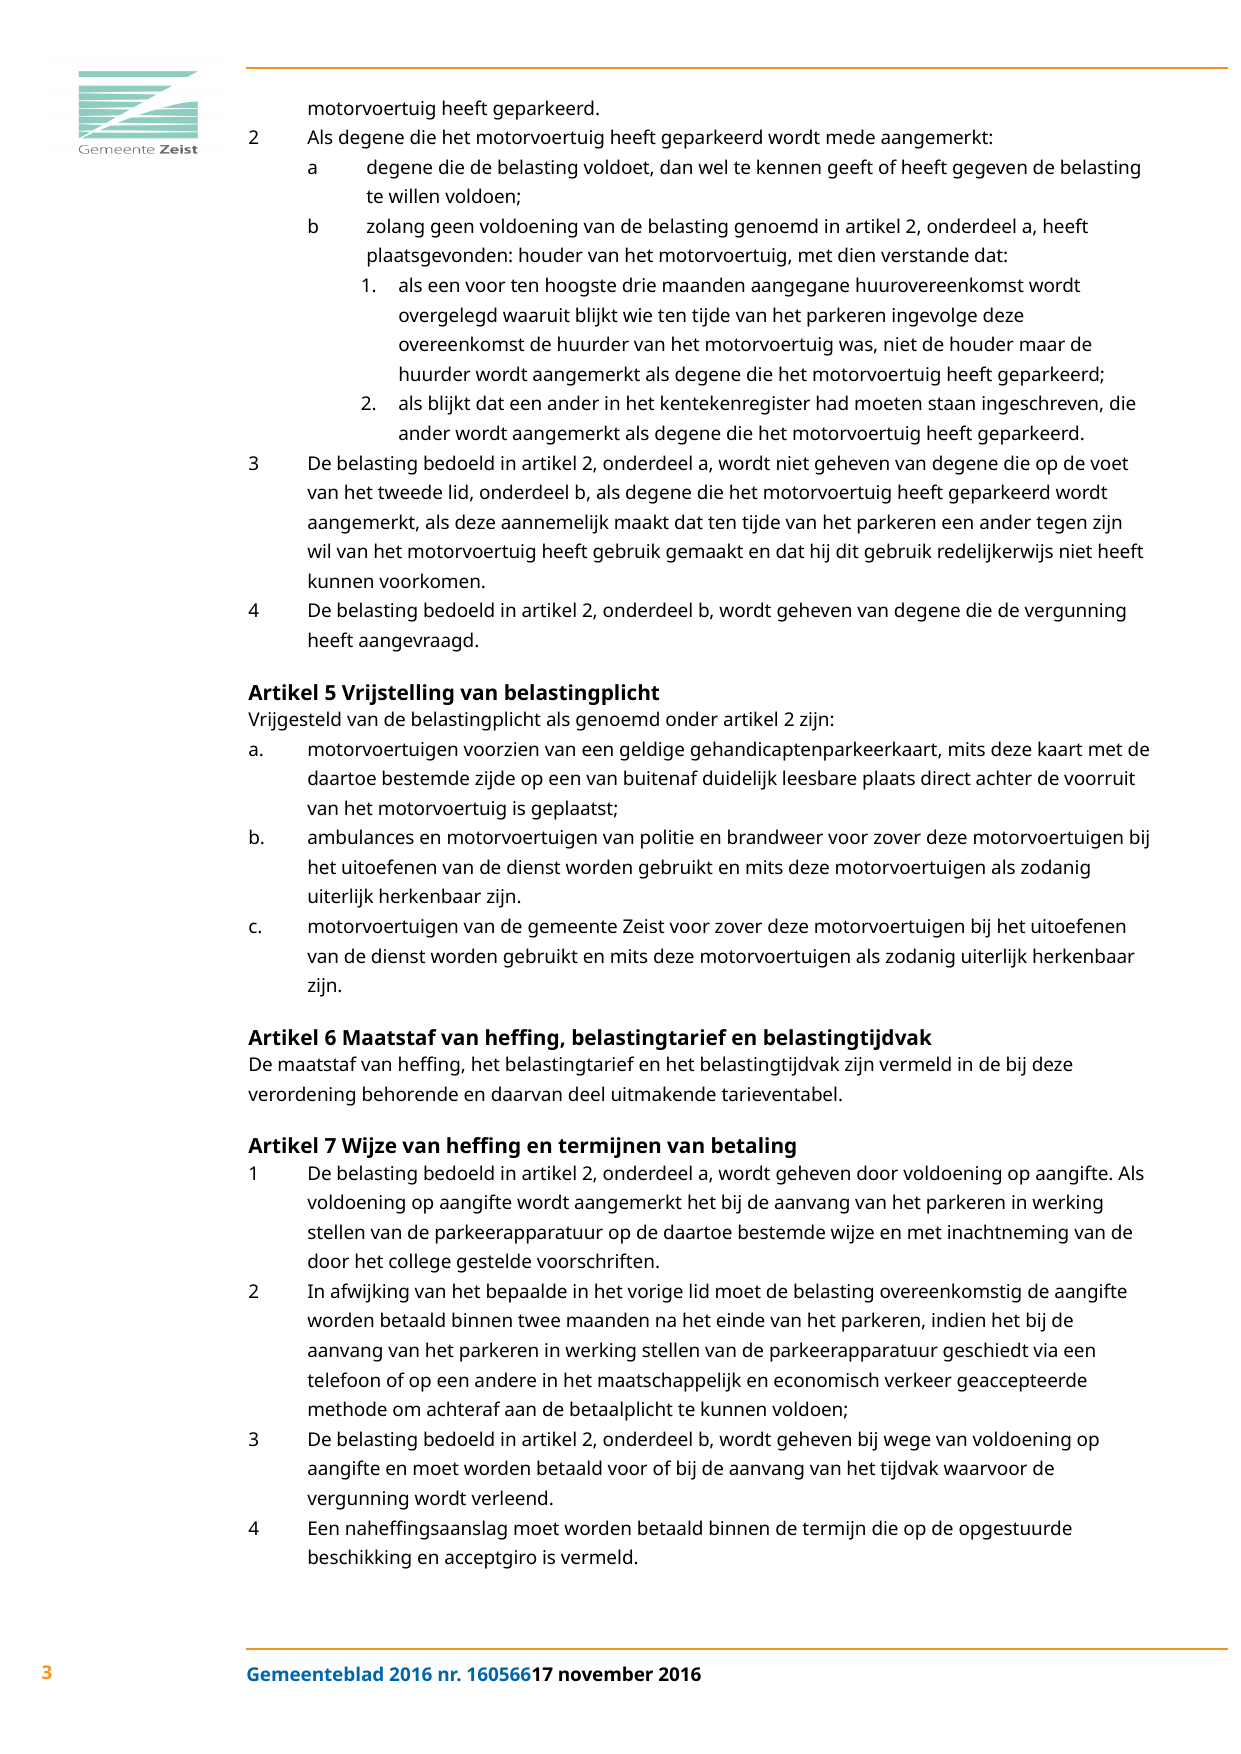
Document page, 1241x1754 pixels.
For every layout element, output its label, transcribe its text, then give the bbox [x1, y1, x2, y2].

list ambulances en motorvoertuigen van politie en brandweer voor zover deze motorvoertuigen bij het uitoefenen van de dienst worden gebruikt en mits deze motorvoertuigen als zodanig uiterlijk herkenbaar zijn. [248, 824, 1152, 909]
list De belasting bedoeld in artikel 2, onderdeel b, wordt geheven van degene die de vergunning heeft aangevraagd. [248, 598, 1152, 653]
list degene die de belasting voldoet, dan wel te kennen geeft of heeft gegeven de belasting te willen voldoen; [307, 154, 1152, 209]
text De maatstaf van heffing, het belastingtarief en het belastingtijdvak zijn vermeld in de bij deze verordening behorende en daarvan deel uitmakende tarieventabel. [248, 1051, 1152, 1107]
list Een naheffingsaanslag moet worden betaald binnen de termijn die op de opgestuurde beschikking en acceptgiro is vermeld. [248, 1515, 1152, 1570]
list Als degene die het motorvoertuig heeft geparkeerd wordt mede aangemerkt: [248, 124, 1152, 150]
list De belasting bedoeld in artikel 2, onderdeel b, wordt geheven bij wege van voldoening op aangifte en moet worden betaald voor of bij de aanvang van het tijdvak waarvoor de vergunning wordt verleend. [248, 1426, 1152, 1511]
list als een voor ten hoogste drie maanden aangegane huurovereenkomst wordt overgelegd waaruit blijkt wie ten tijde van het parkeren ingevolge deze overeenkomst de huurder van het motorvoertuig was, niet de houder maar de huurder wordt aangemerkt als degene die het motorvoertuig heeft geparkeerd; [361, 272, 1152, 387]
text Artikel 6 Maatstaf van heffing, belastingtarief en belastingtijdvak [248, 1023, 1152, 1051]
list motorvoertuigen van de gemeente Zeist voor zover deze motorvoertuigen bij het uitoefenen van de dienst worden gebruikt en mits deze motorvoertuigen als zodanig uiterlijk herkenbaar zijn. [248, 913, 1152, 998]
list De belasting bedoeld in artikel 2, onderdeel a, wordt niet geheven van degene die op de voet van het tweede lid, onderdeel b, als degene die het motorvoertuig heeft geparkeerd wordt aangemerkt, als deze aannemelijk maakt dat ten tijde van het parkeren een ander tegen zijn wil van het motorvoertuig heeft gebruik gemaakt en dat hij dit gebruik redelijkerwijs niet heeft kunnen voorkomen. [248, 450, 1152, 594]
text Artikel 7 Wijze van heffing en termijnen van betaling [248, 1131, 1152, 1160]
list als blijkt dat een ander in het kentekenregister had moeten staan ingeschreven, die ander wordt aangemerkt als degene die het motorvoertuig heeft geparkeerd. [361, 391, 1152, 446]
list De belasting bedoeld in artikel 2, onderdeel a, wordt geheven door voldoening op aangifte. Als voldoening op aangifte wordt aangemerkt het bij de aanvang van het parkeren in werking stellen van de parkeerapparatuur op de daartoe bestemde wijze en met inachtneming van de door het college gestelde voorschriften. [248, 1160, 1152, 1274]
picture [41, 47, 231, 172]
list motorvoertuig heeft geparkeerd. [248, 95, 1152, 121]
list motorvoertuigen voorzien van een geldige gehandicaptenparkeerkaart, mits deze kaart met de daartoe bestemde zijde op een van buitenaf duidelijk leesbare plaats direct achter de voorruit van het motorvoertuig is geplaatst; [248, 736, 1152, 821]
list In afwijking van het bepaalde in het vorige lid moet de belasting overeenkomstig de aangifte worden betaald binnen twee maanden na het einde van het parkeren, indien het bij de aanvang van het parkeren in werking stellen van de parkeerapparatuur geschiedt via een telefoon of op een andere in het maatschappelijk en economisch verkeer geaccepteerde methode om achteraf aan de betaalplicht te kunnen voldoen; [248, 1278, 1152, 1422]
text Artikel 5 Vrijstelling van belastingplicht [248, 678, 1152, 706]
list zolang geen voldoening van de belasting genoemd in artikel 2, onderdeel a, heeft plaatsgevonden: houder van het motorvoertuig, met dien verstande dat: [307, 213, 1152, 268]
text Vrijgesteld van de belastingplicht als genoemd onder artikel 2 zijn: [248, 706, 1152, 732]
